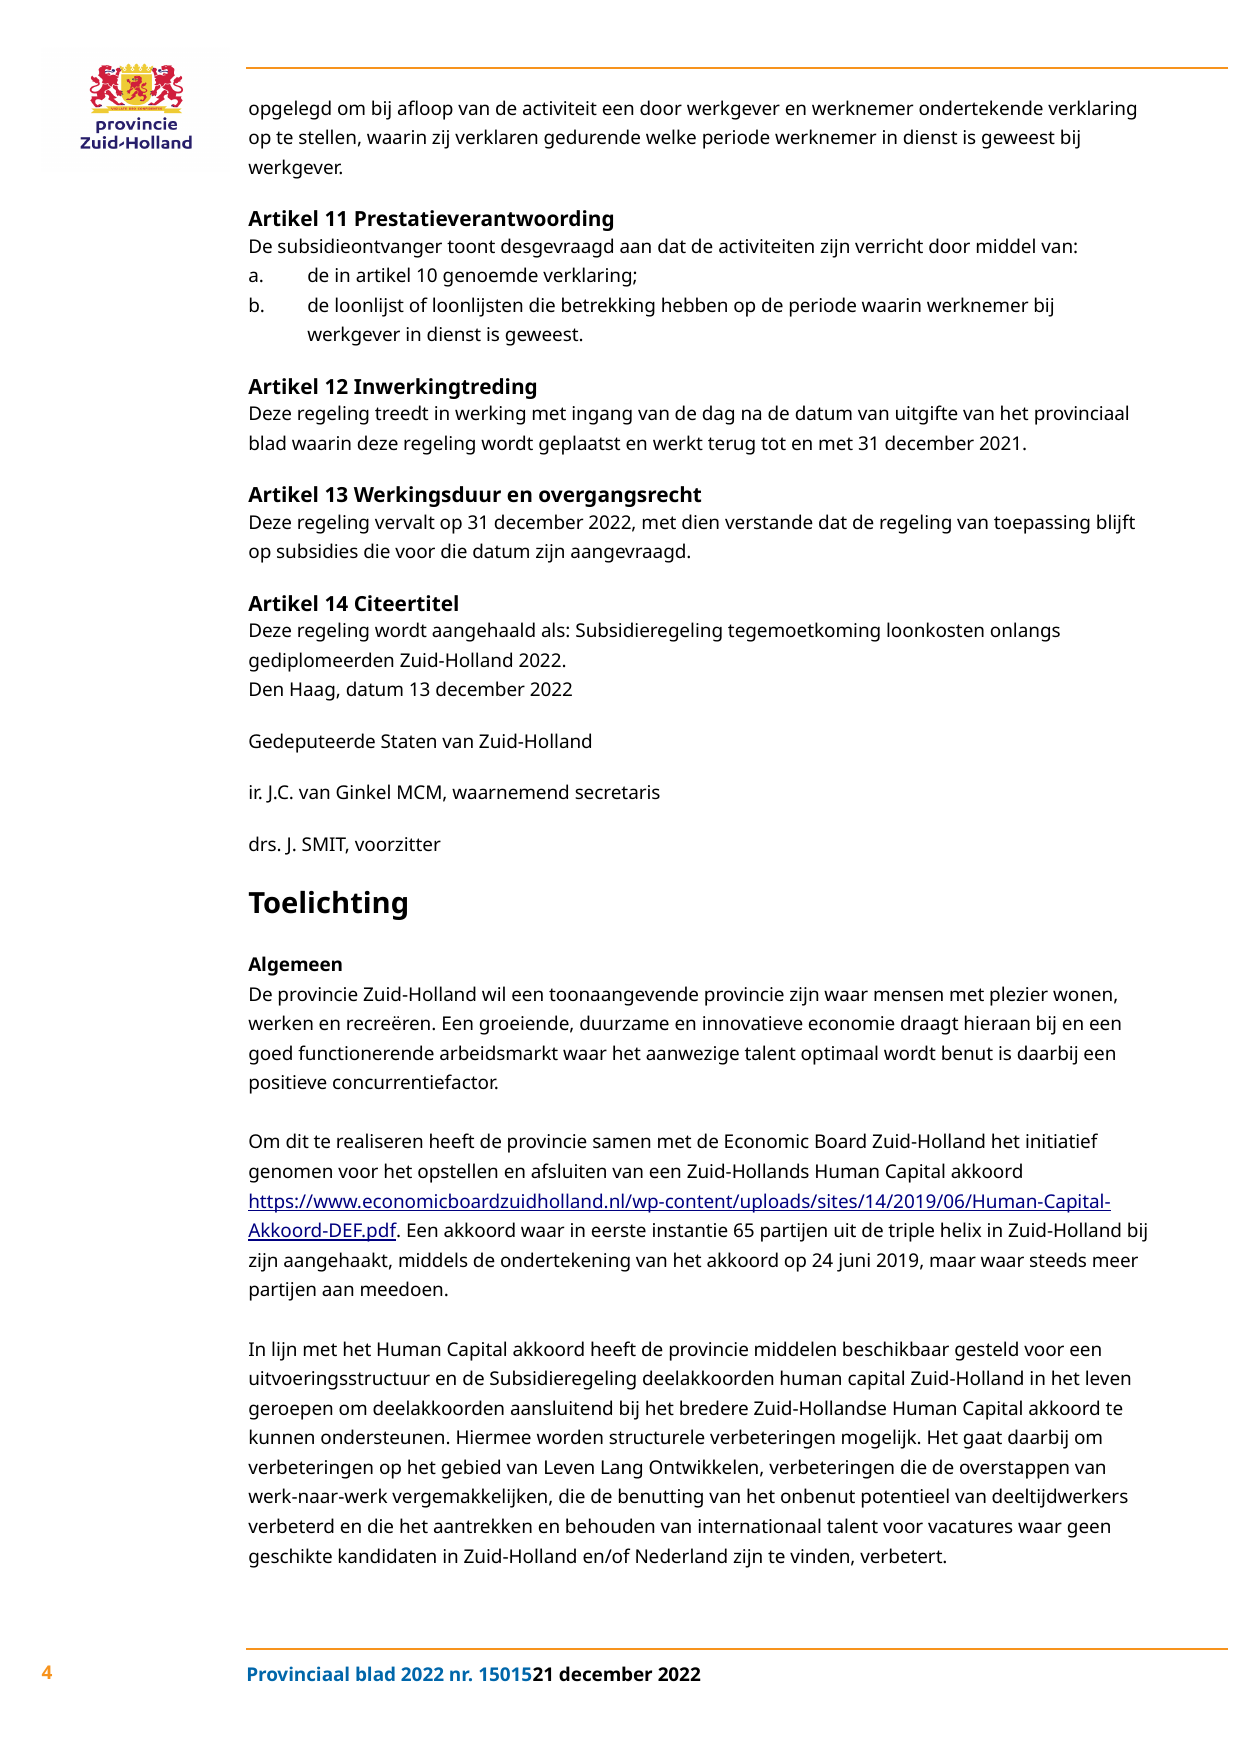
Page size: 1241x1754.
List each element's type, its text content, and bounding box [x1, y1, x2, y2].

text drs. J. SMIT, voorzitter [248, 831, 1152, 857]
text Gedeputeerde Staten van Zuid-Holland [248, 728, 1152, 754]
text Om dit te realiseren heeft de provincie samen met de Economic Board Zuid-Holland het initiatief genomen voor het opstellen en afsluiten van een Zuid-Hollands Human Capital akkoord https://www.economicboardzuidholland.nl/wp-content/uploads/sites/14/2019/06/Human-Capital-Akkoord-DEF.pdf. Een akkoord waar in eerste instantie 65 partijen uit de triple helix in Zuid-Holland bij zijn aangehaakt, middels de ondertekening van het akkoord op 24 juni 2019, maar waar steeds meer partijen aan meedoen. [248, 1129, 1152, 1302]
list de loonlijst of loonlijsten die betrekking hebben op de periode waarin werknemer bij werkgever in dienst is geweest. [248, 292, 1152, 347]
text Artikel 13 Werkingsduur en overgangsrecht [248, 480, 1152, 509]
text Artikel 12 Inwerkingtreding [248, 372, 1152, 400]
picture [41, 47, 231, 172]
text opgelegd om bij afloop van de activiteit een door werkgever en werknemer ondertekende verklaring op te stellen, waarin zij verklaren gedurende welke periode werknemer in dienst is geweest bij werkgever. [248, 95, 1152, 180]
text Den Haag, datum 13 december 2022 [248, 676, 1152, 702]
text ir. J.C. van Ginkel MCM, waarnemend secretaris [248, 779, 1152, 805]
list de in artikel 10 genoemde verklaring; [248, 262, 1152, 288]
text De provincie Zuid-Holland wil een toonaangevende provincie zijn waar mensen met plezier wonen, werken en recreëren. Een groeiende, duurzame en innovatieve economie draagt hieraan bij en een goed functionerende arbeidsmarkt waar het aanwezige talent optimaal wordt benut is daarbij een positieve concurrentiefactor. [248, 981, 1152, 1095]
text Artikel 11 Prestatieverantwoording [248, 204, 1152, 233]
text Algemeen [248, 951, 1152, 977]
text Toelichting [248, 882, 1152, 922]
text Artikel 14 Citeertitel [248, 589, 1152, 617]
text Deze regeling treedt in werking met ingang van de dag na de datum van uitgifte van het provinciaal blad waarin deze regeling wordt geplaatst en werkt terug tot en met 31 december 2021. [248, 400, 1152, 456]
text De subsidieontvanger toont desgevraagd aan dat de activiteiten zijn verricht door middel van: [248, 233, 1152, 258]
text Deze regeling vervalt op 31 december 2022, met dien verstande dat de regeling van toepassing blijft op subsidies die voor die datum zijn aangevraagd. [248, 509, 1152, 564]
text Deze regeling wordt aangehaald als: Subsidieregeling tegemoetkoming loonkosten onlangs gediplomeerden Zuid-Holland 2022. [248, 617, 1152, 673]
text In lijn met het Human Capital akkoord heeft de provincie middelen beschikbaar gesteld voor een uitvoeringsstructuur en de Subsidieregeling deelakkoorden human capital Zuid-Holland in het leven geroepen om deelakkoorden aansluitend bij het bredere Zuid-Hollandse Human Capital akkoord te kunnen ondersteunen. Hiermee worden structurele verbeteringen mogelijk. Het gaat daarbij om verbeteringen op het gebied van Leven Lang Ontwikkelen, verbeteringen die de overstappen van werk-naar-werk vergemakkelijken, die de benutting van het onbenut potentieel van deeltijdwerkers verbeterd en die het aantrekken en behouden van internationaal talent voor vacatures waar geen geschikte kandidaten in Zuid-Holland en/of Nederland zijn te vinden, verbetert. [248, 1336, 1152, 1568]
